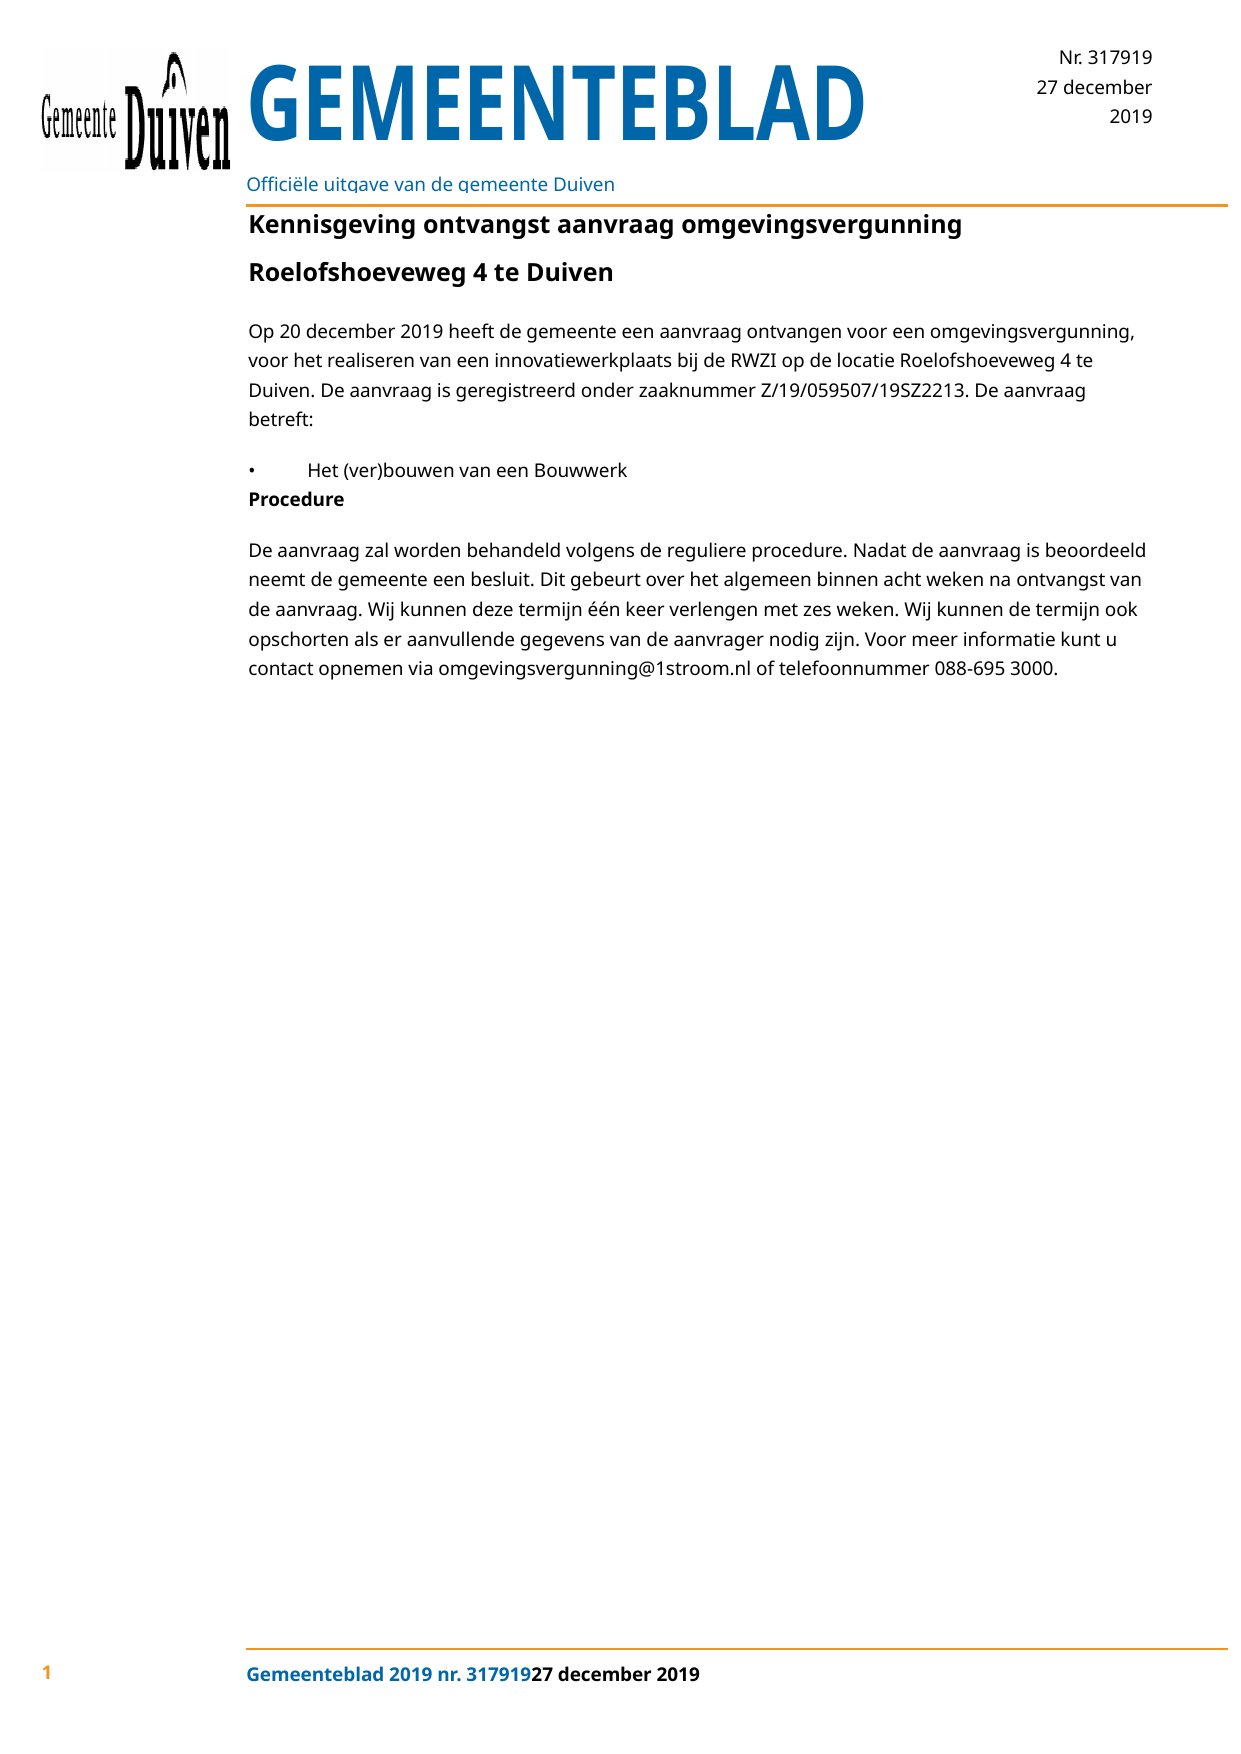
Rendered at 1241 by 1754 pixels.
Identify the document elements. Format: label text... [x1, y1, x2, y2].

text Kennisgeving ontvangst aanvraag omgevingsvergunning Roelofshoeveweg 4 te Duiven [248, 207, 1152, 288]
picture [41, 47, 231, 172]
text Procedure [248, 487, 1152, 512]
text De aanvraag zal worden behandeld volgens de reguliere procedure. Nadat de aanvraag is beoordeeld neemt de gemeente een besluit. Dit gebeurt over het algemeen binnen acht weken na ontvangst van de aanvraag. Wij kunnen deze termijn één keer verlengen met zes weken. Wij kunnen de termijn ook opschorten als er aanvullende gegevens van de aanvrager nodig zijn. Voor meer informatie kunt u contact opnemen via omgevingsvergunning@1stroom.nl of telefoonnummer 088-695 3000. [248, 537, 1152, 681]
text Op 20 december 2019 heeft de gemeente een aanvraag ontvangen voor een omgevingsvergunning, voor het realiseren van een innovatiewerkplaats bij de RWZI op de locatie Roelofshoeveweg 4 te Duiven. De aanvraag is geregistreerd onder zaaknummer Z/19/059507/19SZ2213. De aanvraag betreft: [248, 318, 1152, 432]
list Het (ver)bouwen van een Bouwwerk [248, 457, 1152, 483]
